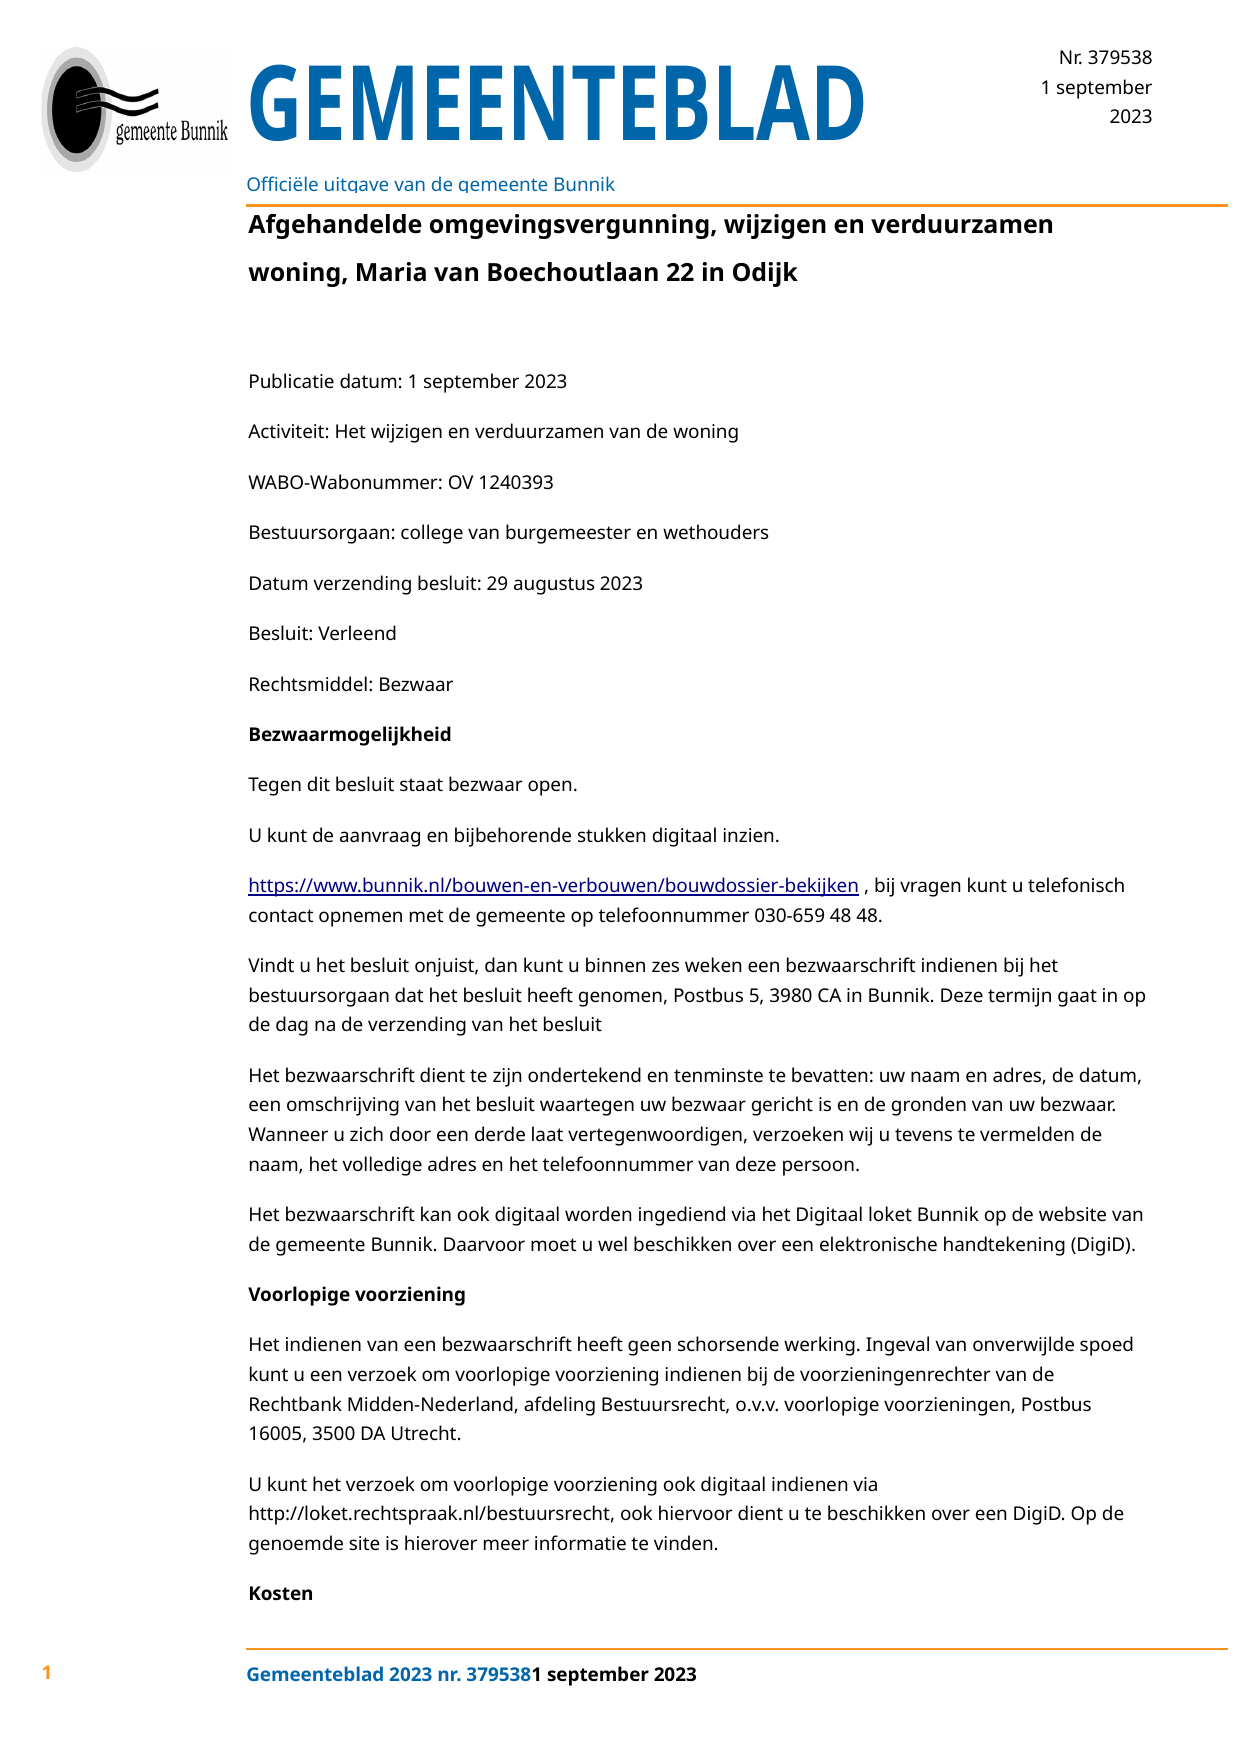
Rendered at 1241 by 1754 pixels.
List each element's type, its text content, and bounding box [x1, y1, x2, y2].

text Bestuursorgaan: college van burgemeester en wethouders [248, 519, 1152, 545]
text Het bezwaarschrift kan ook digitaal worden ingediend via het Digitaal loket Bunnik op de website van de gemeente Bunnik. Daarvoor moet u wel beschikken over een elektronische handtekening (DigiD). [248, 1201, 1152, 1257]
text Tegen dit besluit staat bezwaar open. [248, 772, 1152, 797]
text Bezwaarmogelijkheid [248, 721, 1152, 747]
text Besluit: Verleend [248, 620, 1152, 646]
text Activiteit: Het wijzigen en verduurzamen van de woning [248, 419, 1152, 444]
text Het bezwaarschrift dient te zijn ondertekend en tenminste te bevatten: uw naam en adres, de datum, een omschrijving van het besluit waartegen uw bezwaar gericht is en de gronden van uw bezwaar. Wanneer u zich door een derde laat vertegenwoordigen, verzoeken wij u tevens te vermelden de naam, het volledige adres en het telefoonnummer van deze persoon. [248, 1062, 1152, 1177]
text Datum verzending besluit: 29 augustus 2023 [248, 570, 1152, 596]
text https://www.bunnik.nl/bouwen-en-verbouwen/bouwdossier-bekijken , bij vragen kunt u telefonisch contact opnemen met de gemeente op telefoonnummer 030-659 48 48. [248, 872, 1152, 928]
text Het indienen van een bezwaarschrift heeft geen schorsende werking. Ingeval van onverwijlde spoed kunt u een verzoek om voorlopige voorziening indienen bij de voorzieningenrechter van de Rechtbank Midden-Nederland, afdeling Bestuursrecht, o.v.v. voorlopige voorzieningen, Postbus 16005, 3500 DA Utrecht. [248, 1332, 1152, 1446]
text Rechtsmiddel: Bezwaar [248, 671, 1152, 697]
text U kunt het verzoek om voorlopige voorziening ook digitaal indienen via http://loket.rechtspraak.nl/bestuursrecht, ook hiervoor dient u te beschikken over een DigiD. Op de genoemde site is hierover meer informatie te vinden. [248, 1471, 1152, 1556]
text Vindt u het besluit onjuist, dan kunt u binnen zes weken een bezwaarschrift indienen bij het bestuursorgaan dat het besluit heeft genomen, Postbus 5, 3980 CA in Bunnik. Deze termijn gaat in op de dag na de verzending van het besluit [248, 952, 1152, 1037]
text Kosten [248, 1580, 1152, 1606]
text Voorlopige voorziening [248, 1281, 1152, 1307]
text Afgehandelde omgevingsvergunning, wijzigen en verduurzamen woning, Maria van Boechoutlaan 22 in Odijk [248, 207, 1152, 288]
picture [41, 47, 231, 172]
text Publicatie datum: 1 september 2023 [248, 368, 1152, 394]
text U kunt de aanvraag en bijbehorende stukken digitaal inzien. [248, 822, 1152, 848]
text WABO-Wabonummer: OV 1240393 [248, 469, 1152, 495]
